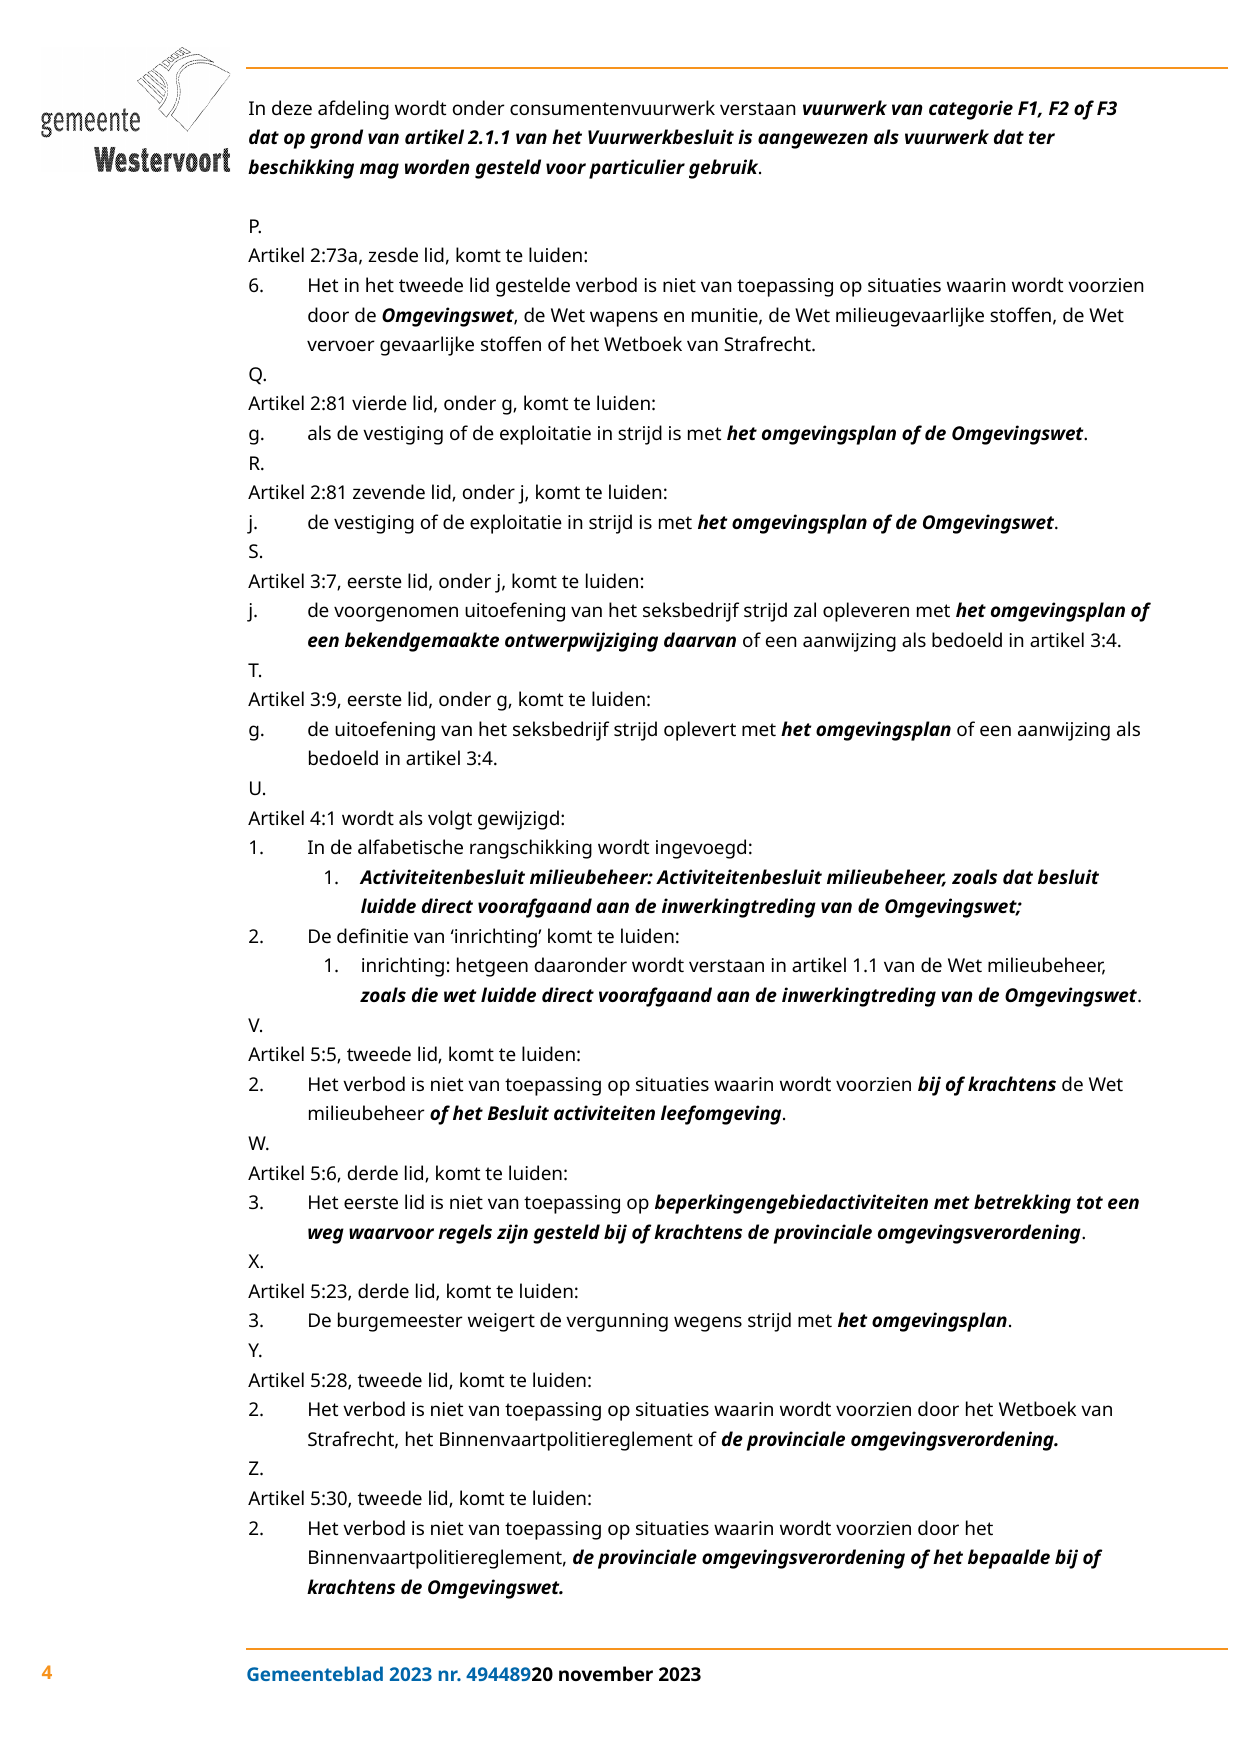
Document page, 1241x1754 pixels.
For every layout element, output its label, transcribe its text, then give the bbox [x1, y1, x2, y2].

text Artikel 2:73a, zesde lid, komt te luiden: [248, 243, 1152, 268]
text P. [248, 213, 1152, 239]
text Artikel 5:23, derde lid, komt te luiden: [248, 1278, 1152, 1304]
list de uitoefening van het seksbedrijf strijd oplevert met het omgevingsplan of een aanwijzing als bedoeld in artikel 3:4. [248, 716, 1152, 771]
list Activiteitenbesluit milieubeheer: Activiteitenbesluit milieubeheer, zoals dat besluit luidde direct voorafgaand aan de inwerkingtreding van de Omgevingswet; [323, 864, 1152, 919]
text T. [248, 657, 1152, 683]
text S. [248, 538, 1152, 564]
text Y. [248, 1337, 1152, 1363]
text Artikel 5:28, tweede lid, komt te luiden: [248, 1367, 1152, 1393]
text Artikel 4:1 wordt als volgt gewijzigd: [248, 805, 1152, 831]
text In deze afdeling wordt onder consumentenvuurwerk verstaan vuurwerk van categorie F1, F2 of F3 dat op grond van artikel 2.1.1 van het Vuurwerkbesluit is aangewezen als vuurwerk dat ter beschikking mag worden gesteld voor particulier gebruik. [248, 95, 1152, 180]
text Q. [248, 361, 1152, 387]
text R. [248, 450, 1152, 476]
text Artikel 3:9, eerste lid, onder g, komt te luiden: [248, 686, 1152, 712]
list Het eerste lid is niet van toepassing op beperkingengebiedactiviteiten met betrekking tot een weg waarvoor regels zijn gesteld bij of krachtens de provinciale omgevingsverordening. [248, 1189, 1152, 1245]
text V. [248, 1012, 1152, 1038]
list In de alfabetische rangschikking wordt ingevoegd: [248, 834, 1152, 860]
list als de vestiging of de exploitatie in strijd is met het omgevingsplan of de Omgevingswet. [248, 420, 1152, 446]
text Artikel 3:7, eerste lid, onder j, komt te luiden: [248, 568, 1152, 594]
list De burgemeester weigert de vergunning wegens strijd met het omgevingsplan. [248, 1308, 1152, 1333]
text Artikel 2:81 vierde lid, onder g, komt te luiden: [248, 391, 1152, 416]
picture [41, 47, 231, 172]
list de voorgenomen uitoefening van het seksbedrijf strijd zal opleveren met het omgevingsplan of een bekendgemaakte ontwerpwijziging daarvan of een aanwijzing als bedoeld in artikel 3:4. [248, 598, 1152, 653]
text Artikel 5:30, tweede lid, komt te luiden: [248, 1485, 1152, 1511]
text U. [248, 775, 1152, 801]
text Artikel 5:5, tweede lid, komt te luiden: [248, 1041, 1152, 1067]
list Het verbod is niet van toepassing op situaties waarin wordt voorzien door het Binnenvaartpolitiereglement, de provinciale omgevingsverordening of het bepaalde bij of krachtens de Omgevingswet. [248, 1515, 1152, 1600]
text Z. [248, 1456, 1152, 1481]
list Het verbod is niet van toepassing op situaties waarin wordt voorzien bij of krachtens de Wet milieubeheer of het Besluit activiteiten leefomgeving. [248, 1071, 1152, 1126]
list de vestiging of de exploitatie in strijd is met het omgevingsplan of de Omgevingswet. [248, 509, 1152, 535]
text W. [248, 1130, 1152, 1156]
text Artikel 5:6, derde lid, komt te luiden: [248, 1160, 1152, 1186]
list Het in het tweede lid gestelde verbod is niet van toepassing op situaties waarin wordt voorzien door de Omgevingswet, de Wet wapens en munitie, de Wet milieugevaarlijke stoffen, de Wet vervoer gevaarlijke stoffen of het Wetboek van Strafrecht. [248, 272, 1152, 357]
list De definitie van ‘inrichting’ komt te luiden: [248, 923, 1152, 949]
list Het verbod is niet van toepassing op situaties waarin wordt voorzien door het Wetboek van Strafrecht, het Binnenvaartpolitiereglement of de provinciale omgevingsverordening. [248, 1396, 1152, 1452]
text X. [248, 1248, 1152, 1274]
text Artikel 2:81 zevende lid, onder j, komt te luiden: [248, 479, 1152, 505]
list inrichting: hetgeen daaronder wordt verstaan in artikel 1.1 van de Wet milieubeheer, zoals die wet luidde direct voorafgaand aan de inwerkingtreding van de Omgevingswet. [323, 953, 1152, 1008]
